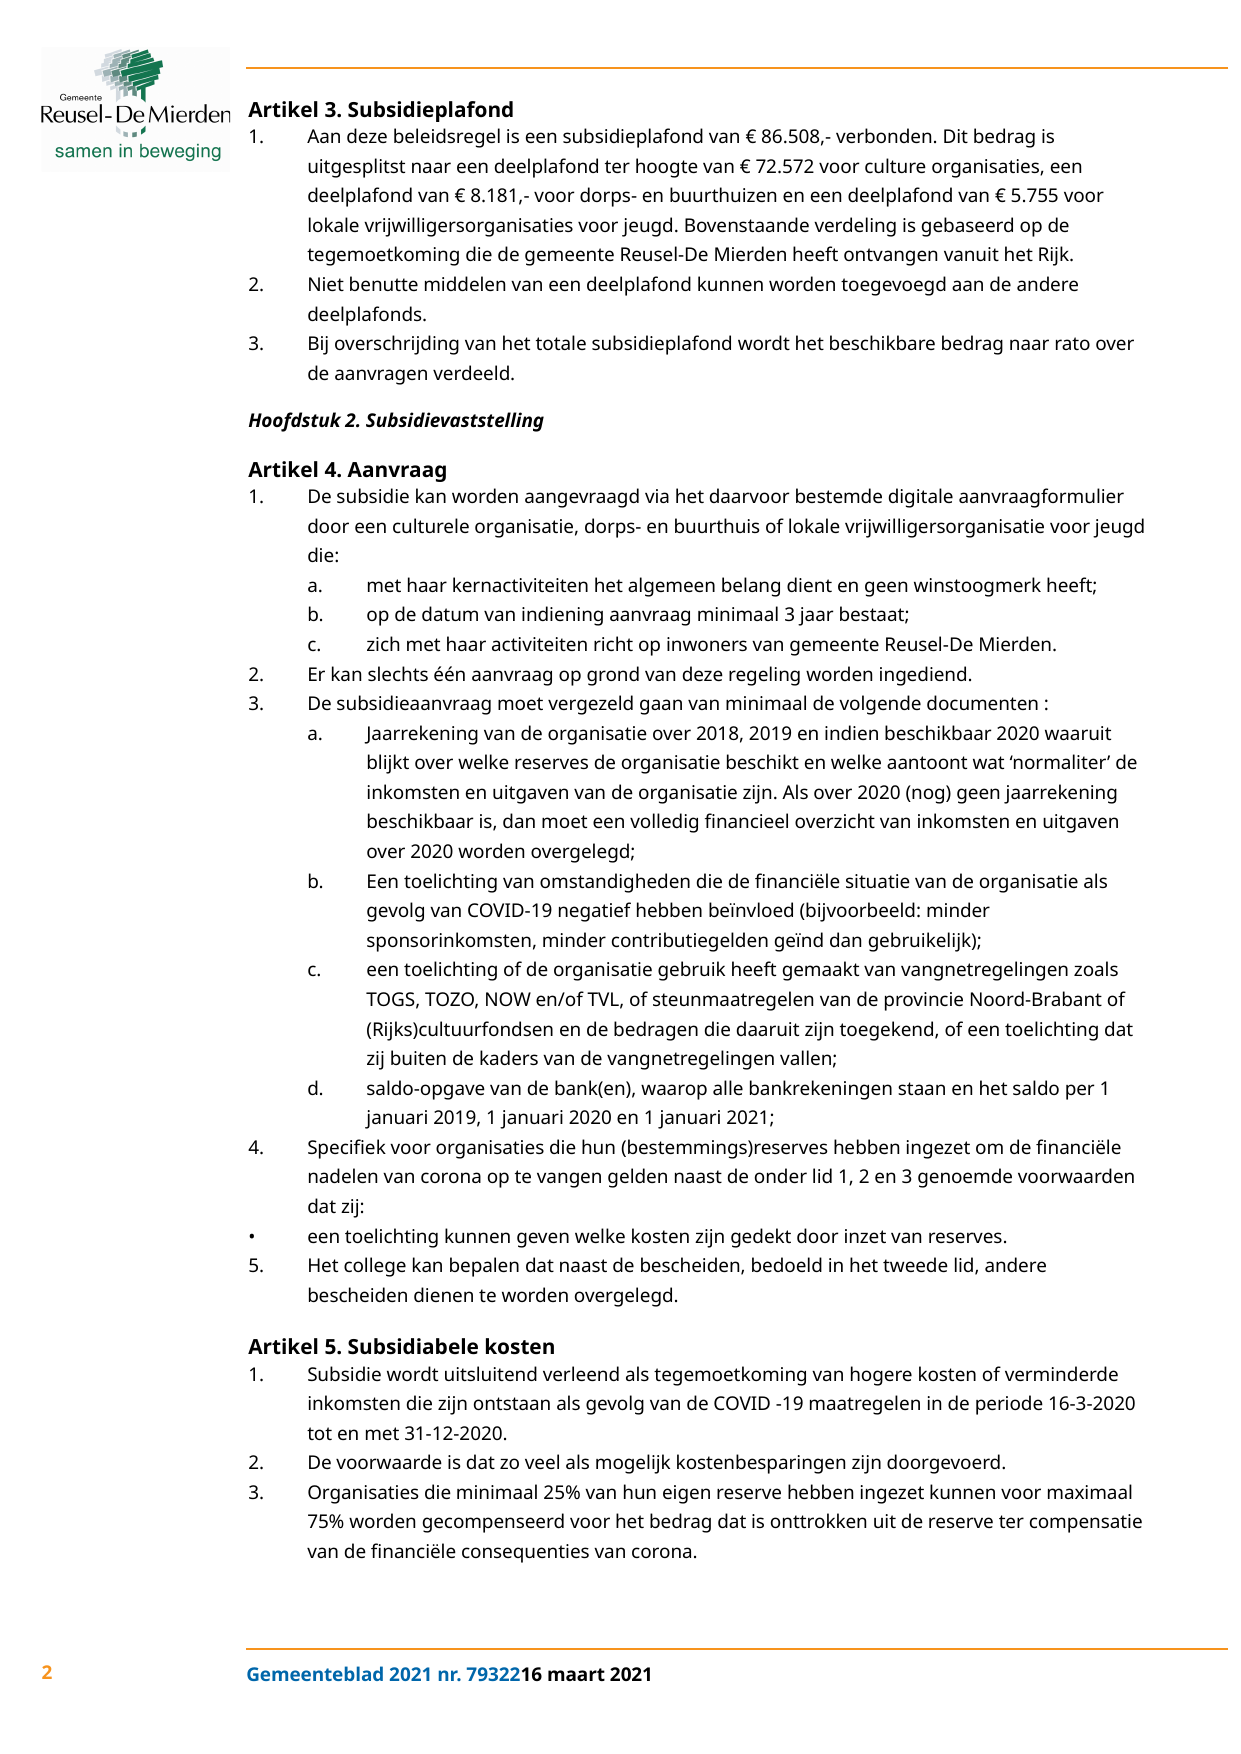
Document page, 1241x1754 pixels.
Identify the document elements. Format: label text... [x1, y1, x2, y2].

picture [41, 47, 231, 172]
list met haar kernactiviteiten het algemeen belang dient en geen winstoogmerk heeft; [307, 572, 1152, 598]
list De subsidieaanvraag moet vergezeld gaan van minimaal de volgende documenten : [248, 690, 1152, 716]
list Het college kan bepalen dat naast de bescheiden, bedoeld in het tweede lid, andere bescheiden dienen te worden overgelegd. [248, 1252, 1152, 1308]
list Een toelichting van omstandigheden die de financiële situatie van de organisatie als gevolg van COVID-19 negatief hebben beïnvloed (bijvoorbeeld: minder sponsorinkomsten, minder contributiegelden geïnd dan gebruikelijk); [307, 868, 1152, 953]
list Specifiek voor organisaties die hun (bestemmings)reserves hebben ingezet om de financiële nadelen van corona op te vangen gelden naast de onder lid 1, 2 en 3 genoemde voorwaarden dat zij: [248, 1134, 1152, 1219]
list Aan deze beleidsregel is een subsidieplafond van € 86.508,- verbonden. Dit bedrag is uitgesplitst naar een deelplafond ter hoogte van € 72.572 voor culture organisaties, een deelplafond van € 8.181,- voor dorps- en buurthuizen en een deelplafond van € 5.755 voor lokale vrijwilligersorganisaties voor jeugd. Bovenstaande verdeling is gebaseerd op de tegemoetkoming die de gemeente Reusel-De Mierden heeft ontvangen vanuit het Rijk. [248, 123, 1152, 267]
list De voorwaarde is dat zo veel als mogelijk kostenbesparingen zijn doorgevoerd. [248, 1449, 1152, 1475]
text Artikel 5. Subsidiabele kosten [248, 1332, 1152, 1361]
list Jaarrekening van de organisatie over 2018, 2019 en indien beschikbaar 2020 waaruit blijkt over welke reserves de organisatie beschikt en welke aantoont wat ‘normaliter’ de inkomsten en uitgaven van de organisatie zijn. Als over 2020 (nog) geen jaarrekening beschikbaar is, dan moet een volledig financieel overzicht van inkomsten en uitgaven over 2020 worden overgelegd; [307, 720, 1152, 864]
list een toelichting of de organisatie gebruik heeft gemaakt van vangnetregelingen zoals TOGS, TOZO, NOW en/of TVL, of steunmaatregelen van de provincie Noord-Brabant of (Rijks)cultuurfondsen en de bedragen die daaruit zijn toegekend, of een toelichting dat zij buiten de kaders van de vangnetregelingen vallen; [307, 957, 1152, 1071]
list Bij overschrijding van het totale subsidieplafond wordt het beschikbare bedrag naar rato over de aanvragen verdeeld. [248, 330, 1152, 386]
list een toelichting kunnen geven welke kosten zijn gedekt door inzet van reserves. [248, 1223, 1152, 1248]
text Artikel 4. Aanvraag [248, 455, 1152, 483]
list De subsidie kan worden aangevraagd via het daarvoor bestemde digitale aanvraagformulier door een culturele organisatie, dorps- en buurthuis of lokale vrijwilligersorganisatie voor jeugd die: [248, 483, 1152, 568]
text Hoofdstuk 2. Subsidievaststelling [248, 406, 1152, 434]
list Subsidie wordt uitsluitend verleend als tegemoetkoming van hogere kosten of verminderde inkomsten die zijn ontstaan als gevolg van de COVID -19 maatregelen in de periode 16-3-2020 tot en met 31-12-2020. [248, 1361, 1152, 1446]
list saldo-opgave van de bank(en), waarop alle bankrekeningen staan en het saldo per 1 januari 2019, 1 januari 2020 en 1 januari 2021; [307, 1075, 1152, 1130]
list Er kan slechts één aanvraag op grond van deze regeling worden ingediend. [248, 661, 1152, 686]
list Organisaties die minimaal 25% van hun eigen reserve hebben ingezet kunnen voor maximaal 75% worden gecompenseerd voor het bedrag dat is onttrokken uit de reserve ter compensatie van de financiële consequenties van corona. [248, 1479, 1152, 1564]
list Niet benutte middelen van een deelplafond kunnen worden toegevoegd aan de andere deelplafonds. [248, 271, 1152, 326]
list op de datum van indiening aanvraag minimaal 3 jaar bestaat; [307, 602, 1152, 627]
list zich met haar activiteiten richt op inwoners van gemeente Reusel-De Mierden. [307, 631, 1152, 657]
text Artikel 3. Subsidieplafond [248, 95, 1152, 123]
